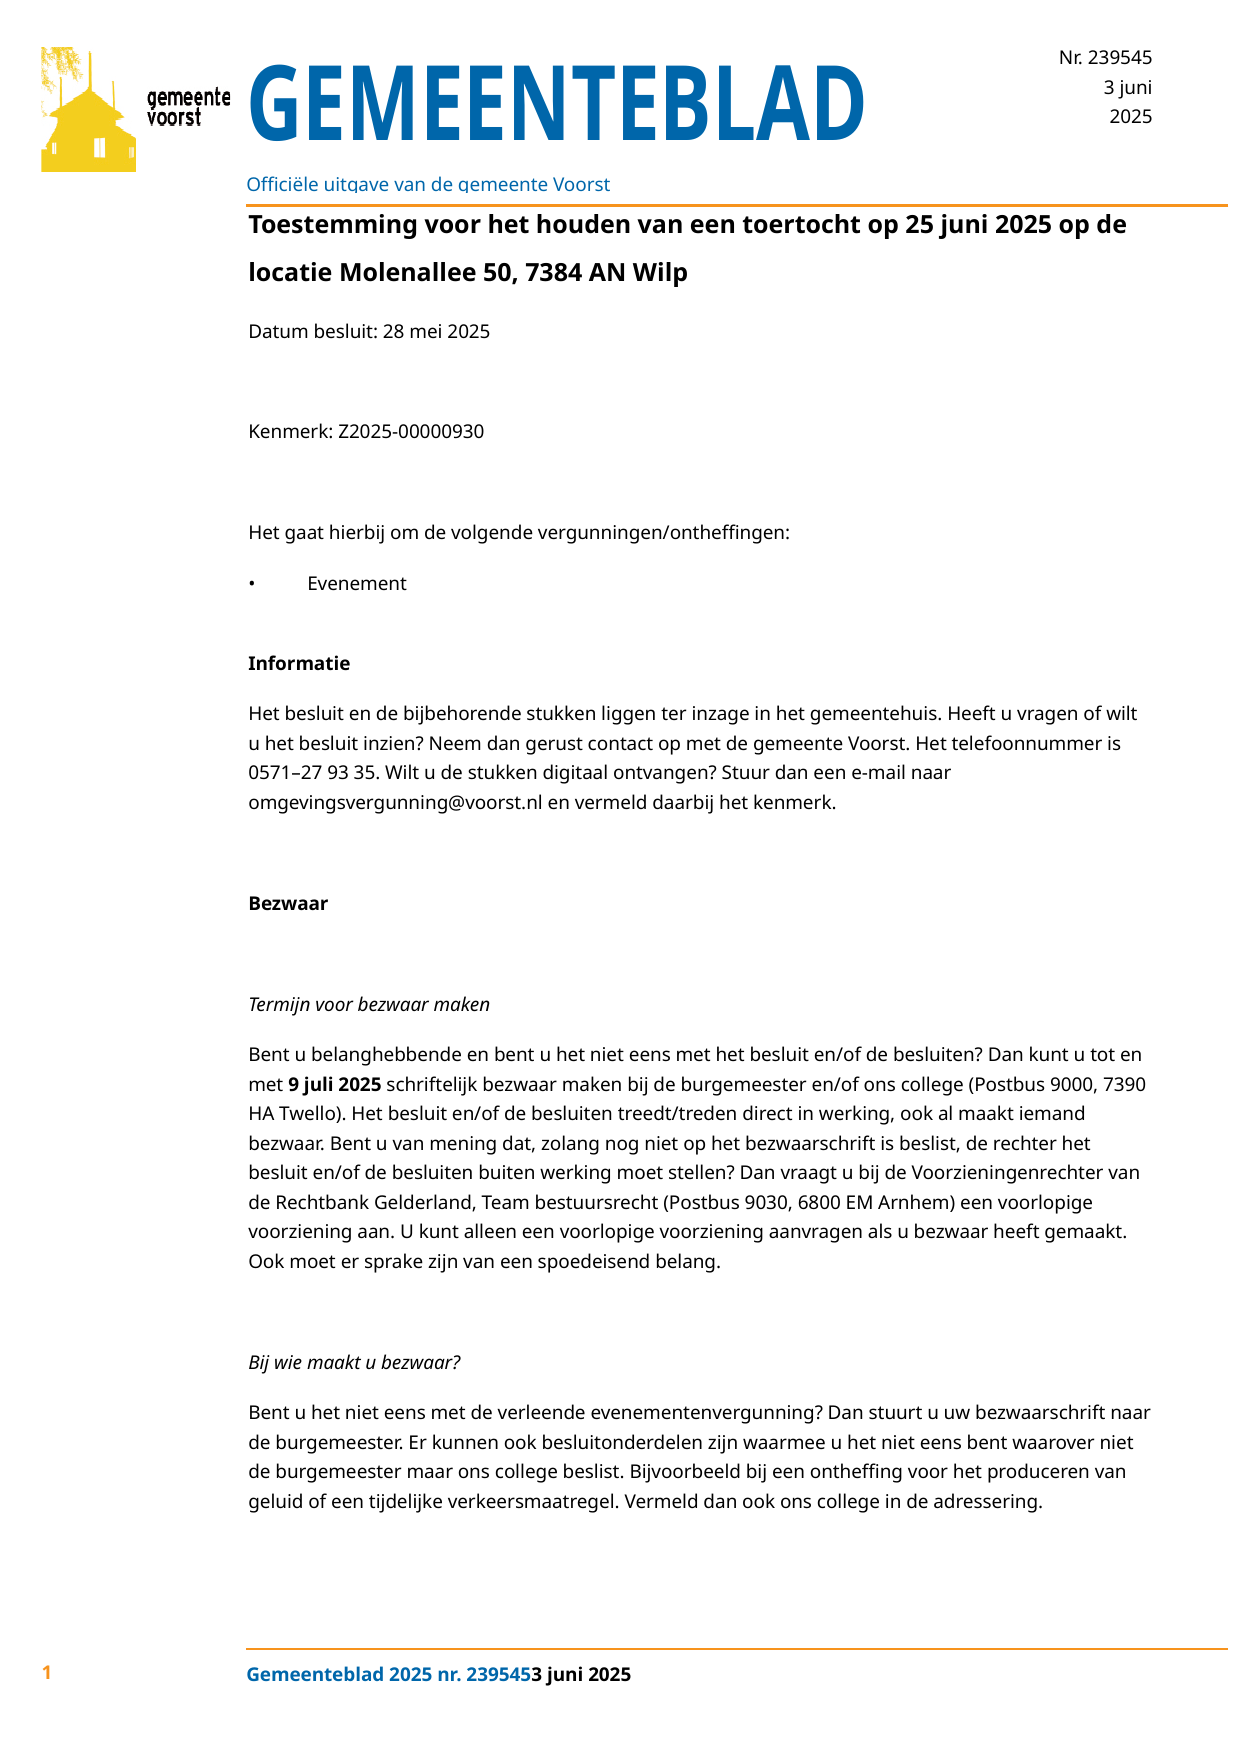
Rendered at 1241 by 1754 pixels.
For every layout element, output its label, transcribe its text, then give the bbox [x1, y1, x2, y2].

text Bezwaar [248, 890, 1152, 916]
text Bij wie maakt u bezwaar? [248, 1349, 1152, 1375]
text Toestemming voor het houden van een toertocht op 25 juni 2025 op de locatie Molenallee 50, 7384 AN Wilp [248, 207, 1152, 288]
text Kenmerk: Z2025-00000930 [248, 419, 1152, 444]
text Bent u het niet eens met de verleende evenementenvergunning? Dan stuurt u uw bezwaarschrift naar de burgemeester. Er kunnen ook besluitonderdelen zijn waarmee u het niet eens bent waarover niet de burgemeester maar ons college beslist. Bijvoorbeeld bij een ontheffing voor het produceren van geluid of een tijdelijke verkeersmaatregel. Vermeld dan ook ons college in de adressering. [248, 1399, 1152, 1514]
list Evenement [248, 570, 1152, 596]
text Bent u belanghebbende en bent u het niet eens met het besluit en/of de besluiten? Dan kunt u tot en met 9 juli 2025 schriftelijk bezwaar maken bij de burgemeester en/of ons college (Postbus 9000, 7390 HA Twello). Het besluit en/of de besluiten treedt/treden direct in werking, ook al maakt iemand bezwaar. Bent u van mening dat, zolang nog niet op het bezwaarschrift is beslist, de rechter het besluit en/of de besluiten buiten werking moet stellen? Dan vraagt u bij de Voorzieningenrechter van de Rechtbank Gelderland, Team bestuursrecht (Postbus 9030, 6800 EM Arnhem) een voorlopige voorziening aan. U kunt alleen een voorlopige voorziening aanvragen als u bezwaar heeft gemaakt. Ook moet er sprake zijn van een spoedeisend belang. [248, 1041, 1152, 1274]
text Het besluit en de bijbehorende stukken liggen ter inzage in het gemeentehuis. Heeft u vragen of wilt u het besluit inzien? Neem dan gerust contact op met de gemeente Voorst. Het telefoonnummer is 0571–27 93 35. Wilt u de stukken digitaal ontvangen? Stuur dan een e-mail naar omgevingsvergunning@voorst.nl en vermeld daarbij het kenmerk. [248, 700, 1152, 815]
text Informatie [248, 650, 1152, 676]
text Datum besluit: 28 mei 2025 [248, 318, 1152, 344]
text Het gaat hierbij om de volgende vergunningen/ontheffingen: [248, 519, 1152, 545]
text Termijn voor bezwaar maken [248, 991, 1152, 1017]
picture [41, 47, 231, 172]
